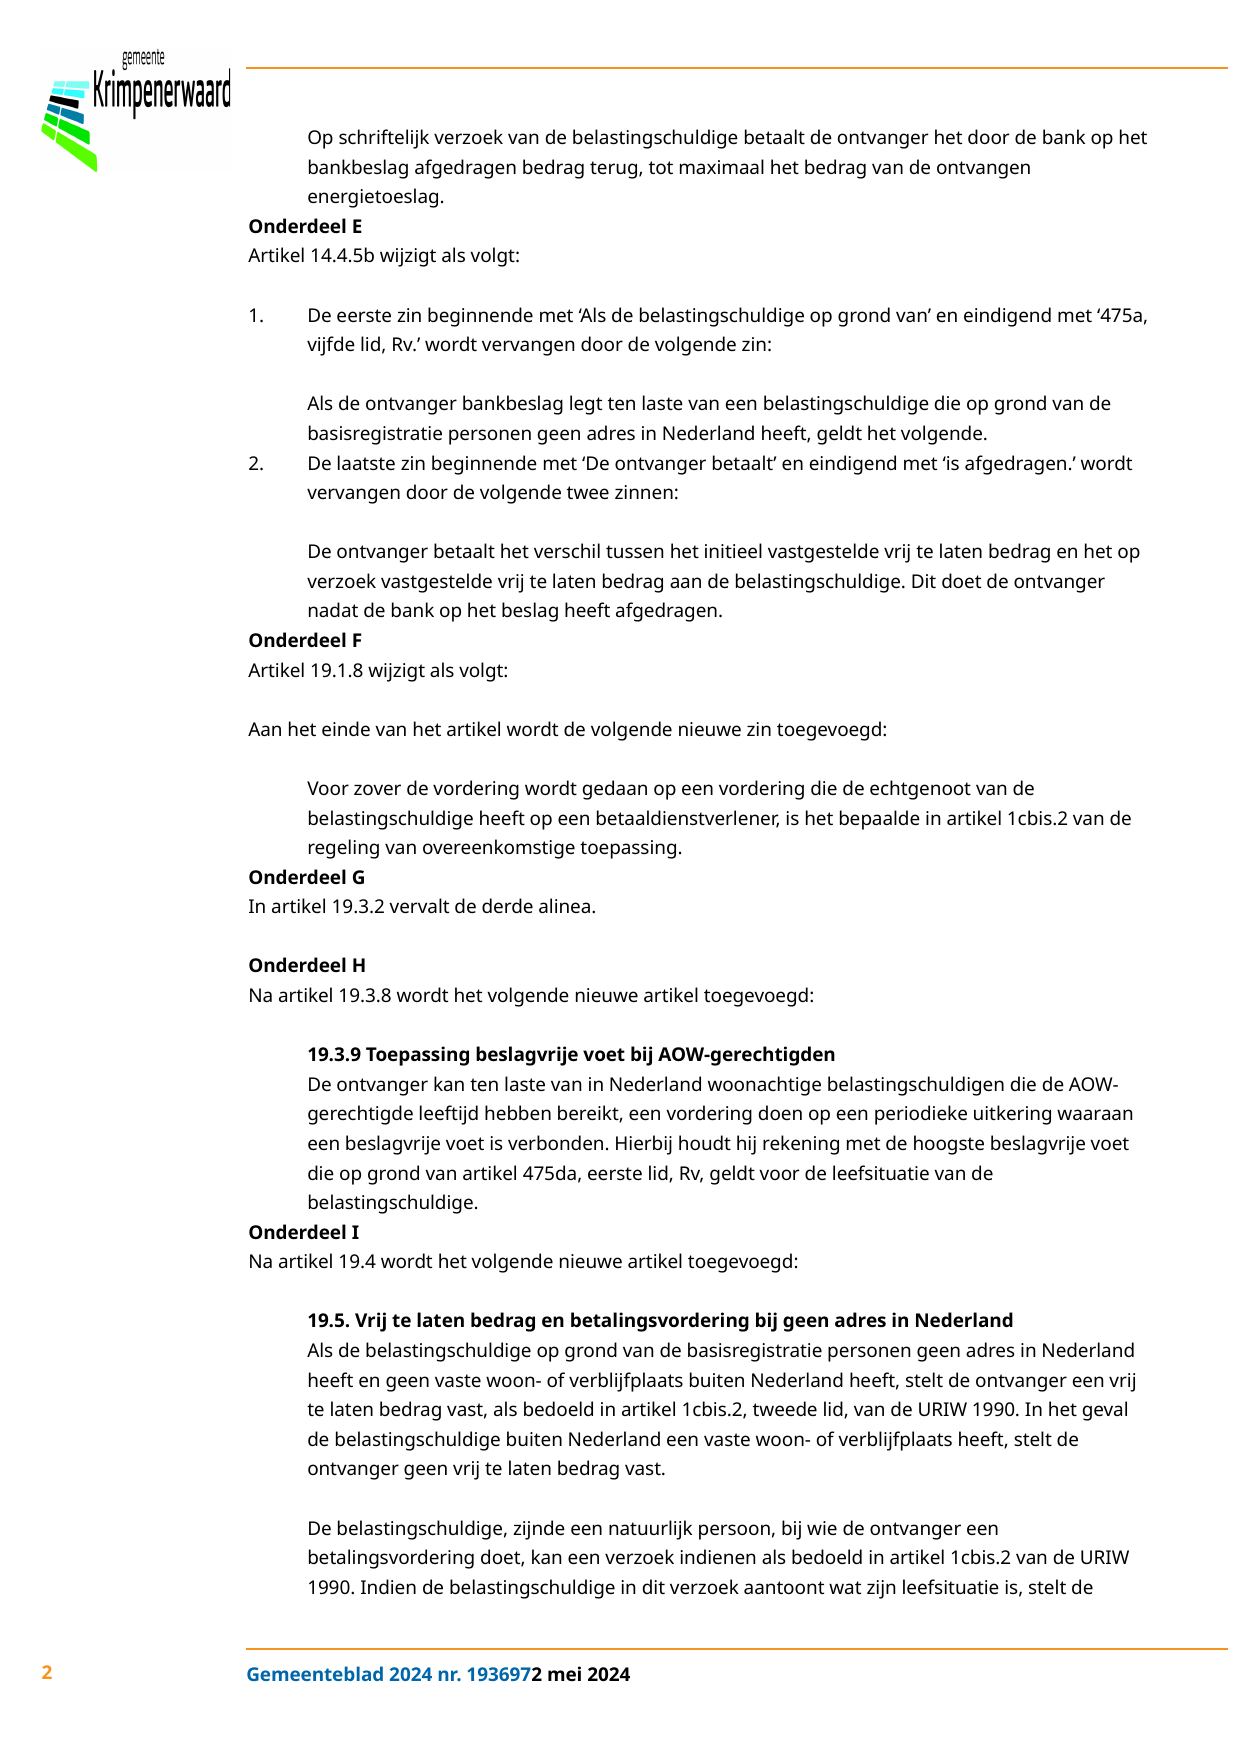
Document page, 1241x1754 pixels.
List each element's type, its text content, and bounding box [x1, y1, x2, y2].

picture [41, 47, 231, 172]
text Aan het einde van het artikel wordt de volgende nieuwe zin toegevoegd: [248, 716, 1152, 742]
text Artikel 14.4.5b wijzigt als volgt: [248, 243, 1152, 268]
list De ontvanger kan ten laste van in Nederland woonachtige belastingschuldigen die de AOW-gerechtigde leeftijd hebben bereikt, een vordering doen op een periodieke uitkering waaraan een beslagvrije voet is verbonden. Hierbij houdt hij rekening met de hoogste beslagvrije voet die op grond van artikel 475da, eerste lid, Rv, geldt voor de leefsituatie van de belastingschuldige. [248, 1071, 1152, 1215]
list 19.5. Vrij te laten bedrag en betalingsvordering bij geen adres in Nederland [248, 1308, 1152, 1333]
list Als de ontvanger bankbeslag legt ten laste van een belastingschuldige die op grond van de basisregistratie personen geen adres in Nederland heeft, geldt het volgende. [248, 391, 1152, 446]
text Artikel 19.1.8 wijzigt als volgt: [248, 657, 1152, 683]
list De belastingschuldige, zijnde een natuurlijk persoon, bij wie de ontvanger een betalingsvordering doet, kan een verzoek indienen als bedoeld in artikel 1cbis.2 van de URIW 1990. Indien de belastingschuldige in dit verzoek aantoont wat zijn leefsituatie is, stelt de [248, 1515, 1152, 1600]
list Voor zover de vordering wordt gedaan op een vordering die de echtgenoot van de belastingschuldige heeft op een betaaldienstverlener, is het bepaalde in artikel 1cbis.2 van de regeling van overeenkomstige toepassing. [248, 775, 1152, 860]
text Onderdeel E [248, 213, 1152, 239]
list Als de belastingschuldige op grond van de basisregistratie personen geen adres in Nederland heeft en geen vaste woon- of verblijfplaats buiten Nederland heeft, stelt de ontvanger een vrij te laten bedrag vast, als bedoeld in artikel 1cbis.2, tweede lid, van de URIW 1990. In het geval de belastingschuldige buiten Nederland een vaste woon- of verblijfplaats heeft, stelt de ontvanger geen vrij te laten bedrag vast. [248, 1337, 1152, 1481]
text Onderdeel I [248, 1219, 1152, 1245]
list De ontvanger betaalt het verschil tussen het initieel vastgestelde vrij te laten bedrag en het op verzoek vastgestelde vrij te laten bedrag aan de belastingschuldige. Dit doet de ontvanger nadat de bank op het beslag heeft afgedragen. [248, 538, 1152, 623]
list 19.3.9 Toepassing beslagvrije voet bij AOW-gerechtigden [248, 1041, 1152, 1067]
list Op schriftelijk verzoek van de belastingschuldige betaalt de ontvanger het door de bank op het bankbeslag afgedragen bedrag terug, tot maximaal het bedrag van de ontvangen energietoeslag. [248, 124, 1152, 209]
text Na artikel 19.4 wordt het volgende nieuwe artikel toegevoegd: [248, 1248, 1152, 1274]
text In artikel 19.3.2 vervalt de derde alinea. [248, 893, 1152, 919]
text Na artikel 19.3.8 wordt het volgende nieuwe artikel toegevoegd: [248, 982, 1152, 1008]
list De eerste zin beginnende met ‘Als de belastingschuldige op grond van’ en eindigend met ‘475a, vijfde lid, Rv.’ wordt vervangen door de volgende zin: [248, 302, 1152, 357]
list De laatste zin beginnende met ‘De ontvanger betaalt’ en eindigend met ‘is afgedragen.’ wordt vervangen door de volgende twee zinnen: [248, 450, 1152, 505]
text Onderdeel G [248, 864, 1152, 890]
text Onderdeel F [248, 627, 1152, 653]
text Onderdeel H [248, 953, 1152, 978]
